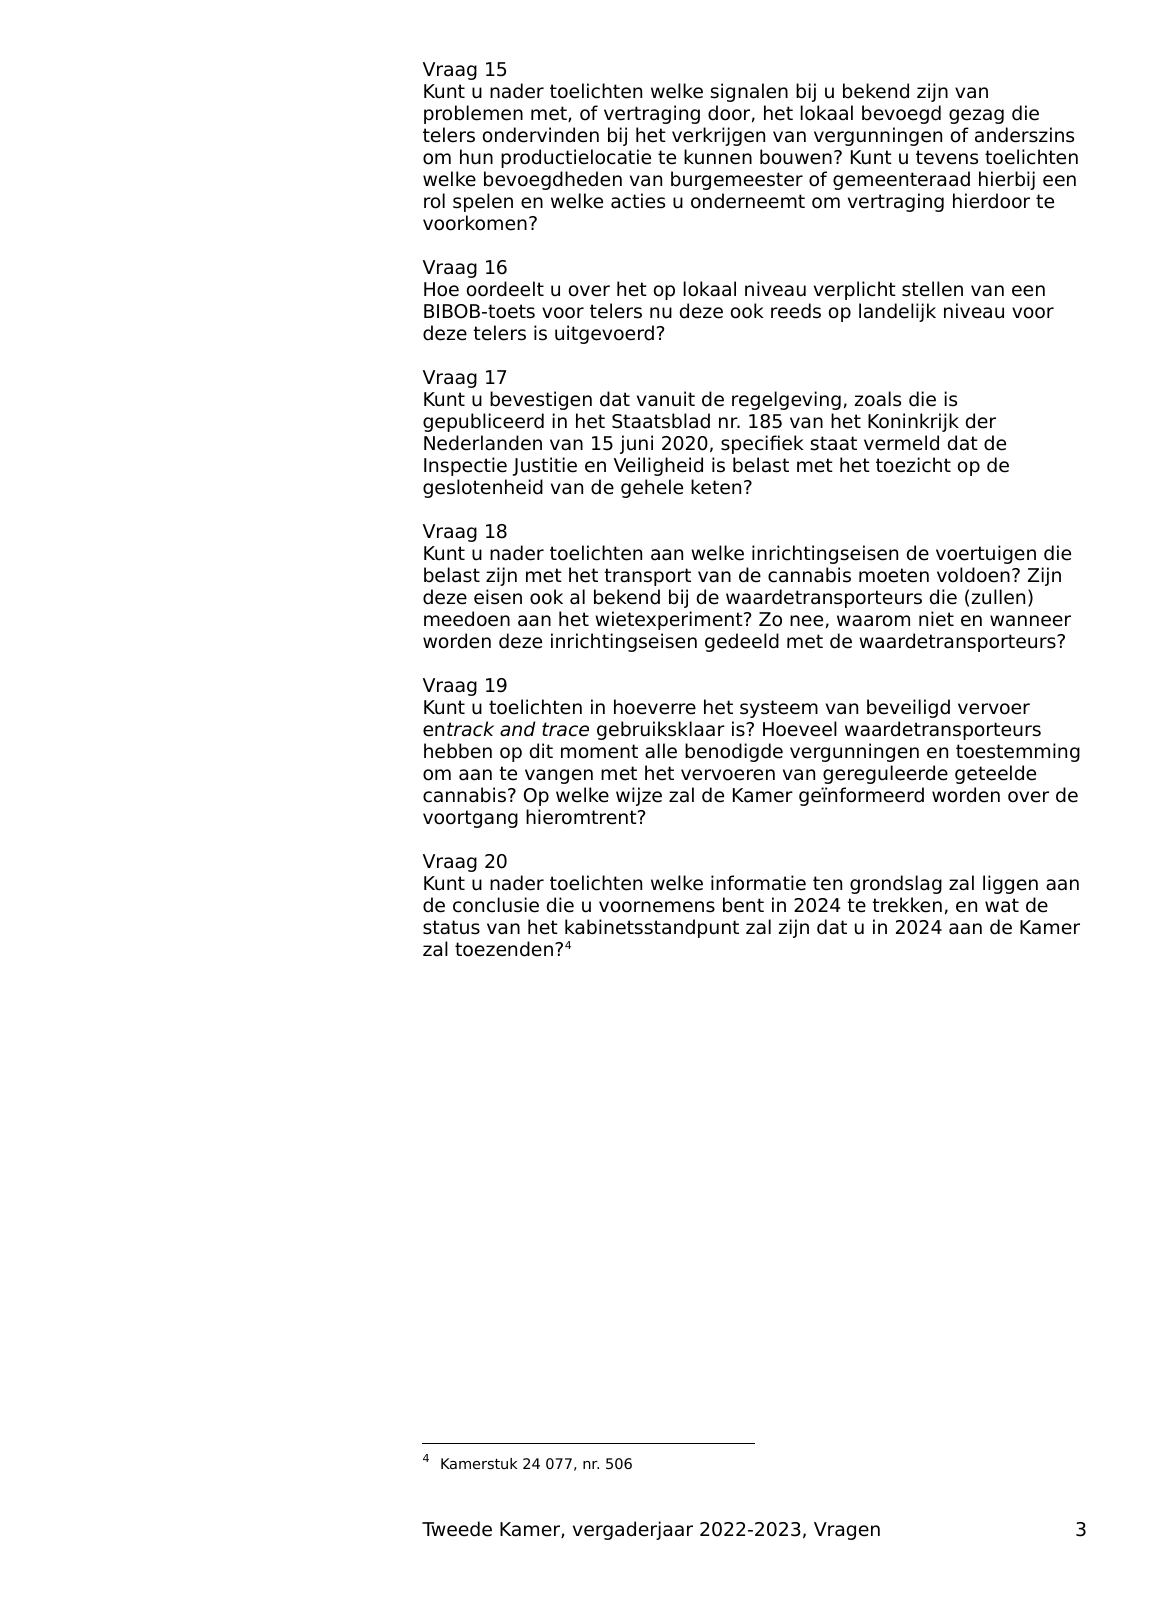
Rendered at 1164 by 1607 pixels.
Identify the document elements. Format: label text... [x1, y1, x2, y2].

text Kunt u nader toelichten aan welke inrichtingseisen de voertuigen die belast zijn met het transport van de cannabis moeten voldoen? Zijn deze eisen ook al bekend bij de waardetransporteurs die (zullen) meedoen aan het wietexperiment? Zo nee, waarom niet en wanneer worden deze inrichtingseisen gedeeld met de waardetransporteurs? [422, 543, 1087, 653]
text Vraag 16 [422, 257, 1087, 279]
text Vraag 18 [422, 521, 1087, 543]
text Kunt u nader toelichten welke signalen bij u bekend zijn van problemen met, of vertraging door, het lokaal bevoegd gezag die telers ondervinden bij het verkrijgen van vergunningen of anderszins om hun productielocatie te kunnen bouwen? Kunt u tevens toelichten welke bevoegdheden van burgemeester of gemeenteraad hierbij een rol spelen en welke acties u onderneemt om vertraging hierdoor te voorkomen? [422, 81, 1087, 235]
text Kunt u toelichten in hoeverre het systeem van beveiligd vervoer entrack and trace gebruiksklaar is? Hoeveel waardetransporteurs hebben op dit moment alle benodigde vergunningen en toestemming om aan te vangen met het vervoeren van gereguleerde geteelde cannabis? Op welke wijze zal de Kamer geïnformeerd worden over de voortgang hieromtrent? [422, 697, 1087, 829]
text Vraag 19 [422, 675, 1087, 697]
text Kunt u nader toelichten welke informatie ten grondslag zal liggen aan de conclusie die u voornemens bent in 2024 te trekken, en wat de status van het kabinetsstandpunt zal zijn dat u in 2024 aan de Kamer zal toezenden? [422, 873, 1087, 961]
text Vraag 17 [422, 367, 1087, 389]
text Vraag 20 [422, 851, 1087, 873]
text Kunt u bevestigen dat vanuit de regelgeving, zoals die is gepubliceerd in het Staatsblad nr. 185 van het Koninkrijk der Nederlanden van 15 juni 2020, specifiek staat vermeld dat de Inspectie Justitie en Veiligheid is belast met het toezicht op de geslotenheid van de gehele keten? [422, 389, 1087, 499]
text Hoe oordeelt u over het op lokaal niveau verplicht stellen van een BIBOB-toets voor telers nu deze ook reeds op landelijk niveau voor deze telers is uitgevoerd? [422, 279, 1087, 345]
text Kamerstuk 24 077, nr. 506 [422, 1452, 1087, 1474]
text Vraag 15 [422, 59, 1087, 81]
